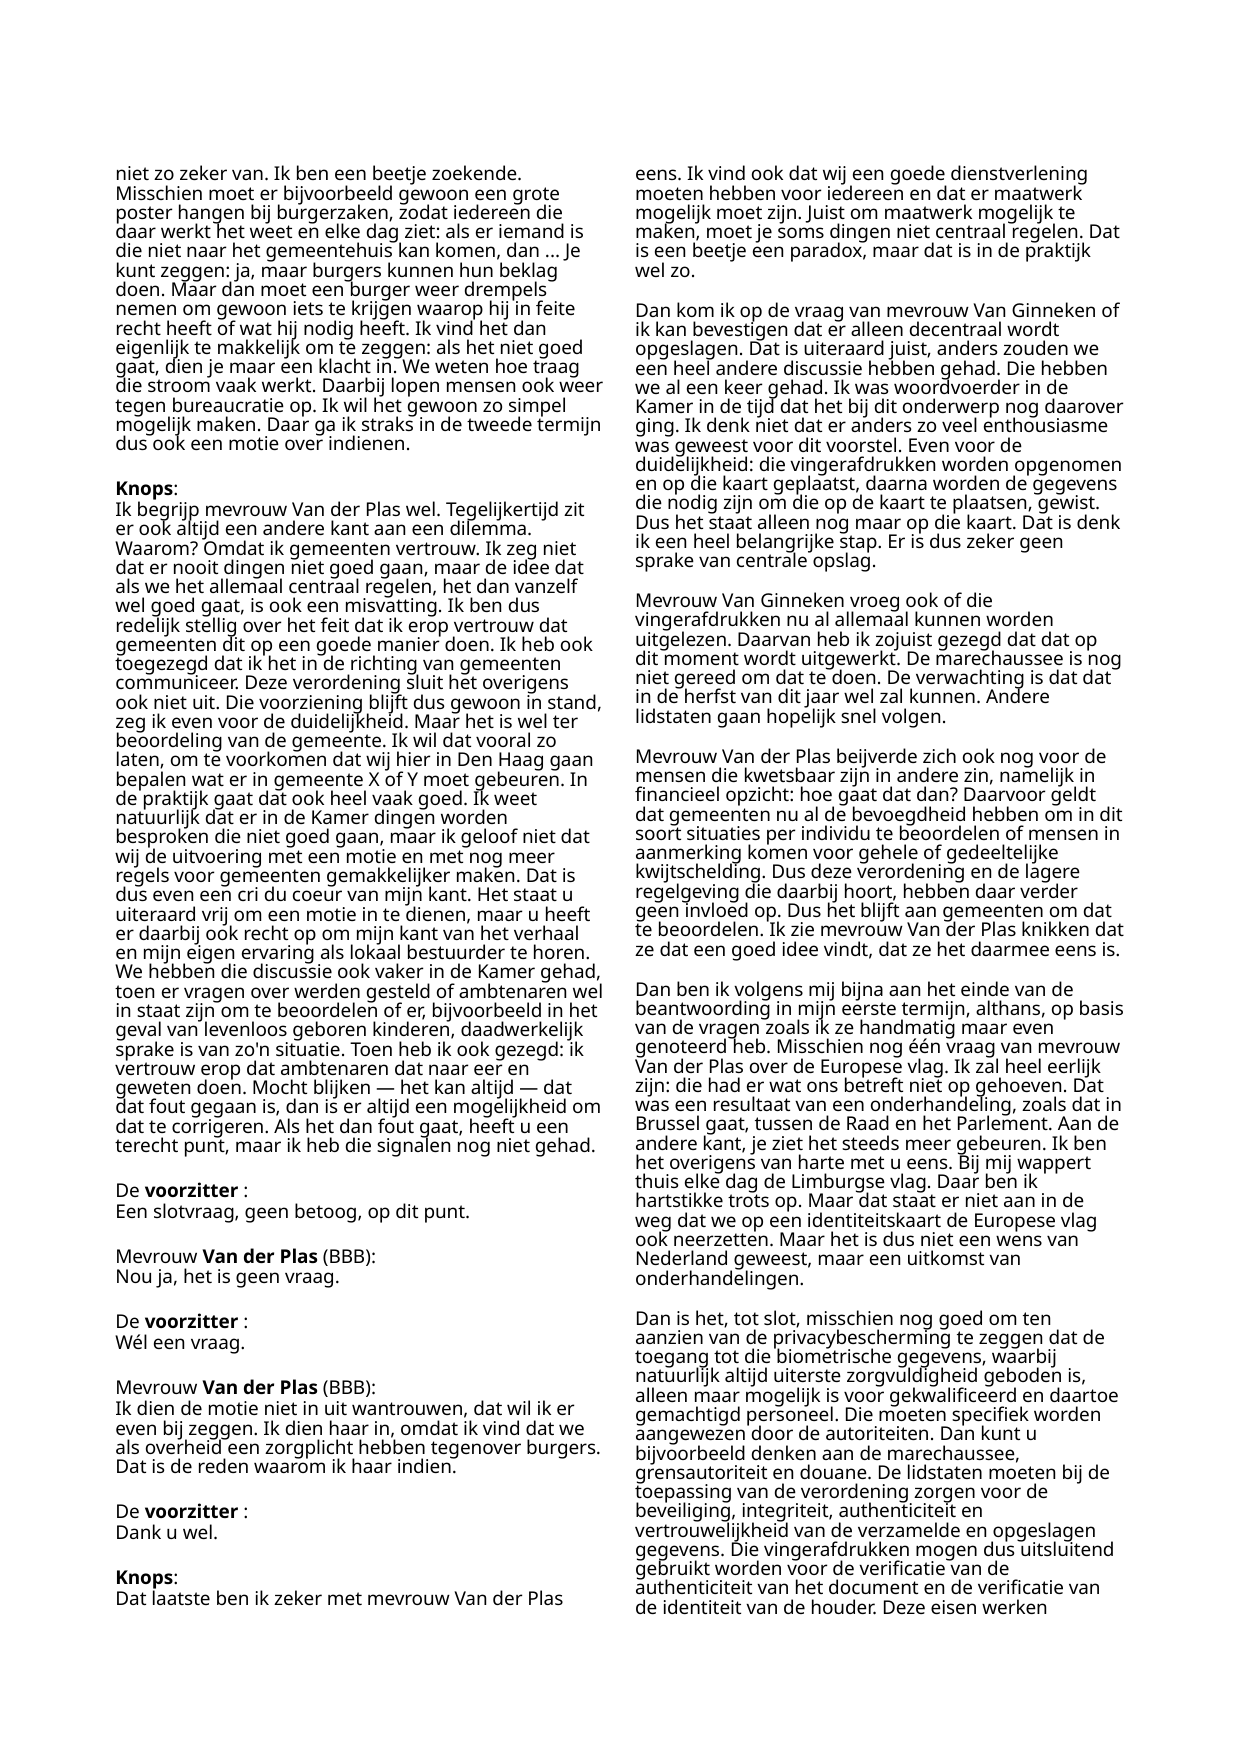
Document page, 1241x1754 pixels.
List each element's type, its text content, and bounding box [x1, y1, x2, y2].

text Een slotvraag, geen betoog, op dit punt. [115, 1203, 605, 1222]
text Nou ja, het is geen vraag. [115, 1268, 605, 1288]
text De voorzitter : [115, 1498, 605, 1524]
text eens. Ik vind ook dat wij een goede dienstverlening moeten hebben voor iedereen en dat er maatwerk mogelijk moet zijn. Juist om maatwerk mogelijk te maken, moet je soms dingen niet centraal regelen. Dat is een beetje een paradox, maar dat is in de praktijk wel zo. [635, 165, 1125, 281]
text Dan ben ik volgens mij bijna aan het einde van de beantwoording in mijn eerste termijn, althans, op basis van de vragen zoals ik ze handmatig maar even genoteerd heb. Misschien nog één vraag van mevrouw Van der Plas over de Europese vlag. Ik zal heel eerlijk zijn: die had er wat ons betreft niet op gehoeven. Dat was een resultaat van een onderhandeling, zoals dat in Brussel gaat, tussen de Raad en het Parlement. Aan de andere kant, je ziet het steeds meer gebeuren. Ik ben het overigens van harte met u eens. Bij mij wappert thuis elke dag de Limburgse vlag. Daar ben ik hartstikke trots op. Maar dat staat er niet aan in de weg dat we op een identiteitskaart de Europese vlag ook neerzetten. Maar het is dus niet een wens van Nederland geweest, maar een uitkomst van onderhandelingen. [635, 981, 1125, 1289]
text Knops: [115, 1564, 605, 1590]
text Dank u wel. [115, 1524, 605, 1543]
text Mevrouw Van der Plas (BBB): [115, 1243, 605, 1268]
text niet zo zeker van. Ik ben een beetje zoekende. Misschien moet er bijvoorbeeld gewoon een grote poster hangen bij burgerzaken, zodat iedereen die daar werkt het weet en elke dag ziet: als er iemand is die niet naar het gemeentehuis kan komen, dan ... Je kunt zeggen: ja, maar burgers kunnen hun beklag doen. Maar dan moet een burger weer drempels nemen om gewoon iets te krijgen waarop hij in feite recht heeft of wat hij nodig heeft. Ik vind het dan eigenlijk te makkelijk om te zeggen: als het niet goed gaat, dien je maar een klacht in. We weten hoe traag die stroom vaak werkt. Daarbij lopen mensen ook weer tegen bureaucratie op. Ik wil het gewoon zo simpel mogelijk maken. Daar ga ik straks in de tweede termijn dus ook een motie over indienen. [115, 165, 605, 454]
text Wél een vraag. [115, 1334, 605, 1354]
text De voorzitter : [115, 1177, 605, 1203]
text Knops: [115, 475, 605, 501]
text Mevrouw Van der Plas (BBB): [115, 1374, 605, 1400]
text Mevrouw Van Ginneken vroeg ook of die vingerafdrukken nu al allemaal kunnen worden uitgelezen. Daarvan heb ik zojuist gezegd dat dat op dit moment wordt uitgewerkt. De marechaussee is nog niet gereed om dat te doen. De verwachting is dat dat in de herfst van dit jaar wel zal kunnen. Andere lidstaten gaan hopelijk snel volgen. [635, 592, 1125, 727]
text Dat laatste ben ik zeker met mevrouw Van der Plas [115, 1590, 605, 1609]
text Dan is het, tot slot, misschien nog goed om ten aanzien van de privacybescherming te zeggen dat de toegang tot die biometrische gegevens, waarbij natuurlijk altijd uiterste zorgvuldigheid geboden is, alleen maar mogelijk is voor gekwalificeerd en daartoe gemachtigd personeel. Die moeten specifiek worden aangewezen door de autoriteiten. Dan kunt u bijvoorbeeld denken aan de marechaussee, grensautoriteit en douane. De lidstaten moeten bij de toepassing van de verordening zorgen voor de beveiliging, integriteit, authenticiteit en vertrouwelijkheid van de verzamelde en opgeslagen gegevens. Die vingerafdrukken mogen dus uitsluitend gebruikt worden voor de verificatie van de authenticiteit van het document en de verificatie van de identiteit van de houder. Deze eisen werken [635, 1309, 1125, 1618]
text De voorzitter : [115, 1309, 605, 1334]
text Dan kom ik op de vraag van mevrouw Van Ginneken of ik kan bevestigen dat er alleen decentraal wordt opgeslagen. Dat is uiteraard juist, anders zouden we een heel andere discussie hebben gehad. Die hebben we al een keer gehad. Ik was woordvoerder in de Kamer in de tijd dat het bij dit onderwerp nog daarover ging. Ik denk niet dat er anders zo veel enthousiasme was geweest voor dit voorstel. Even voor de duidelijkheid: die vingerafdrukken worden opgenomen en op die kaart geplaatst, daarna worden de gegevens die nodig zijn om die op de kaart te plaatsen, gewist. Dus het staat alleen nog maar op die kaart. Dat is denk ik een heel belangrijke stap. Er is dus zeker geen sprake van centrale opslag. [635, 302, 1125, 571]
text Ik dien de motie niet in uit wantrouwen, dat wil ik er even bij zeggen. Ik dien haar in, omdat ik vind dat we als overheid een zorgplicht hebben tegenover burgers. Dat is de reden waarom ik haar indien. [115, 1400, 605, 1477]
text Mevrouw Van der Plas beijverde zich ook nog voor de mensen die kwetsbaar zijn in andere zin, namelijk in financieel opzicht: hoe gaat dat dan? Daarvoor geldt dat gemeenten nu al de bevoegdheid hebben om in dit soort situaties per individu te beoordelen of mensen in aanmerking komen voor gehele of gedeeltelijke kwijtschelding. Dus deze verordening en de lagere regelgeving die daarbij hoort, hebben daar verder geen invloed op. Dus het blijft aan gemeenten om dat te beoordelen. Ik zie mevrouw Van der Plas knikken dat ze dat een goed idee vindt, dat ze het daarmee eens is. [635, 748, 1125, 960]
text Ik begrijp mevrouw Van der Plas wel. Tegelijkertijd zit er ook altijd een andere kant aan een dilemma. Waarom? Omdat ik gemeenten vertrouw. Ik zeg niet dat er nooit dingen niet goed gaan, maar de idee dat als we het allemaal centraal regelen, het dan vanzelf wel goed gaat, is ook een misvatting. Ik ben dus redelijk stellig over het feit dat ik erop vertrouw dat gemeenten dit op een goede manier doen. Ik heb ook toegezegd dat ik het in de richting van gemeenten communiceer. Deze verordening sluit het overigens ook niet uit. Die voorziening blijft dus gewoon in stand, zeg ik even voor de duidelijkheid. Maar het is wel ter beoordeling van de gemeente. Ik wil dat vooral zo laten, om te voorkomen dat wij hier in Den Haag gaan bepalen wat er in gemeente X of Y moet gebeuren. In de praktijk gaat dat ook heel vaak goed. Ik weet natuurlijk dat er in de Kamer dingen worden besproken die niet goed gaan, maar ik geloof niet dat wij de uitvoering met een motie en met nog meer regels voor gemeenten gemakkelijker maken. Dat is dus even een cri du coeur van mijn kant. Het staat u uiteraard vrij om een motie in te dienen, maar u heeft er daarbij ook recht op om mijn kant van het verhaal en mijn eigen ervaring als lokaal bestuurder te horen. We hebben die discussie ook vaker in de Kamer gehad, toen er vragen over werden gesteld of ambtenaren wel in staat zijn om te beoordelen of er, bijvoorbeeld in het geval van levenloos geboren kinderen, daadwerkelijk sprake is van zo'n situatie. Toen heb ik ook gezegd: ik vertrouw erop dat ambtenaren dat naar eer en geweten doen. Mocht blijken — het kan altijd — dat dat fout gegaan is, dan is er altijd een mogelijkheid om dat te corrigeren. Als het dan fout gaat, heeft u een terecht punt, maar ik heb die signalen nog niet gehad. [115, 501, 605, 1156]
